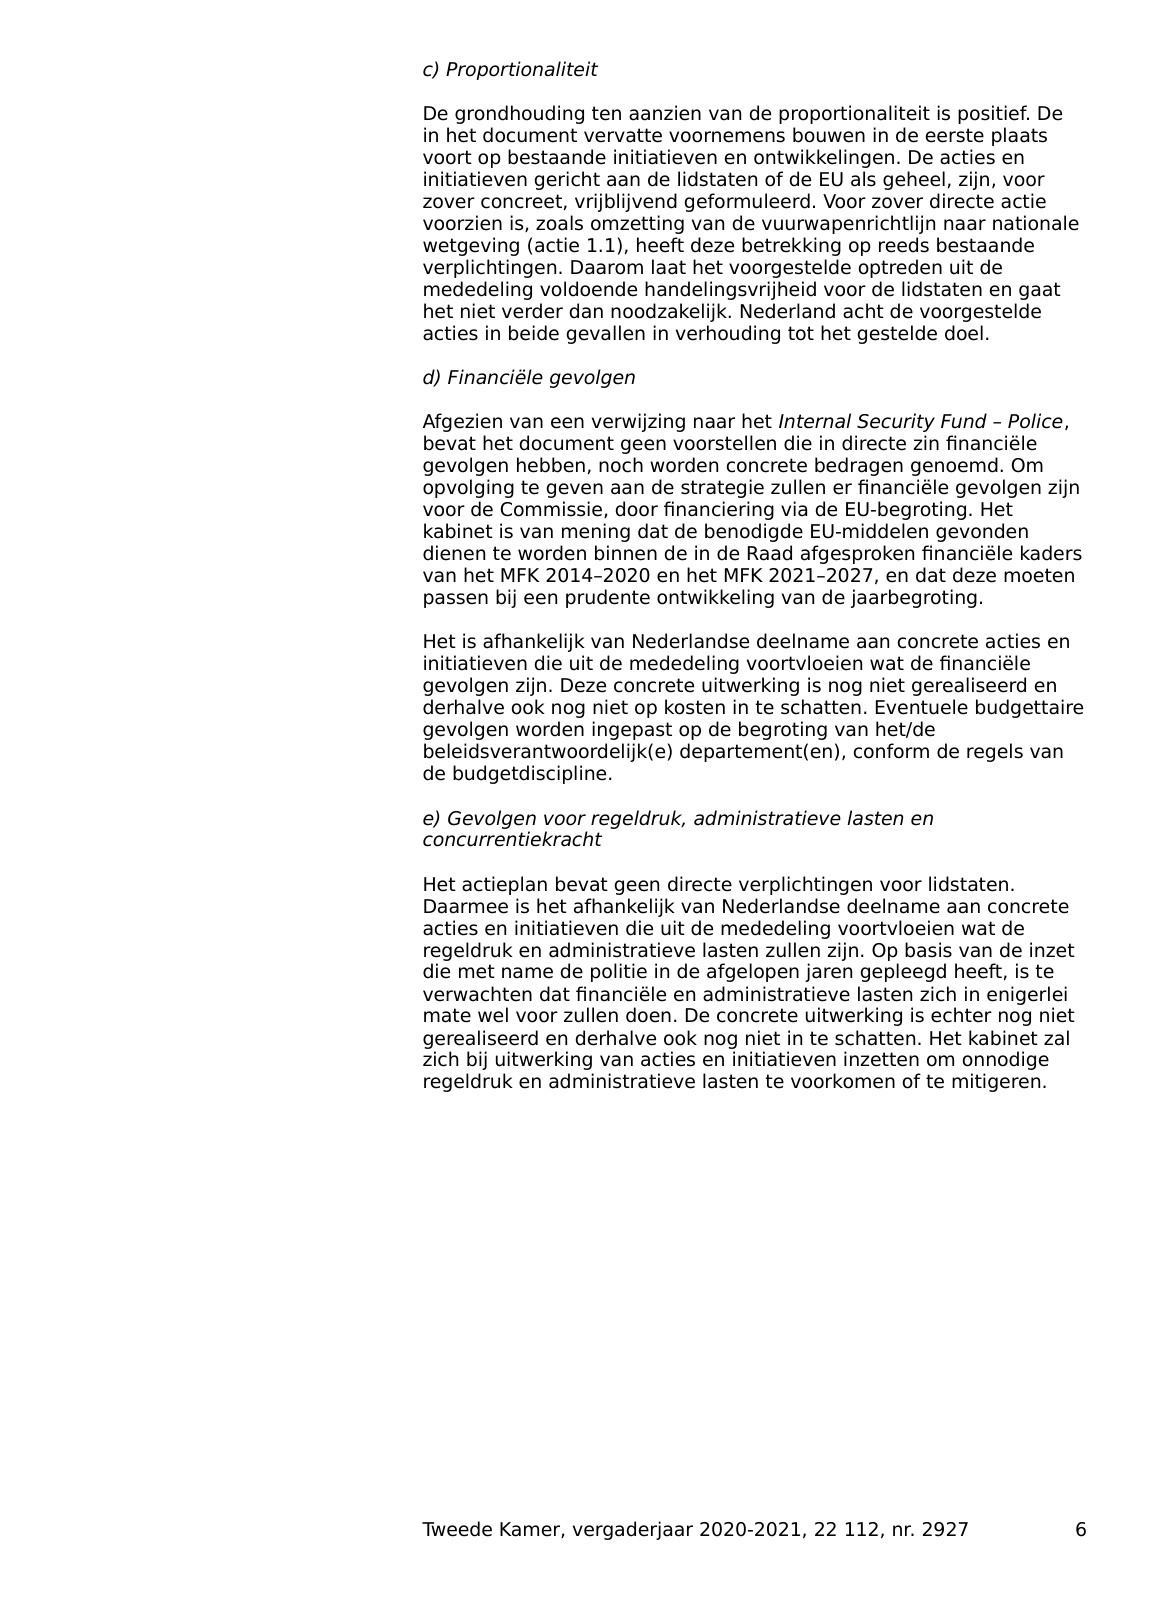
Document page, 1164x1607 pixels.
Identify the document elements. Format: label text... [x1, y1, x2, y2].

subtitle c) Proportionaliteit [422, 59, 1087, 81]
text Het actieplan bevat geen directe verplichtingen voor lidstaten. Daarmee is het afhankelijk van Nederlandse deelname aan concrete acties en initiatieven die uit de mededeling voortvloeien wat de regeldruk en administratieve lasten zullen zijn. Op basis van de inzet die met name de politie in de afgelopen jaren gepleegd heeft, is te verwachten dat financiële en administratieve lasten zich in enigerlei mate wel voor zullen doen. De concrete uitwerking is echter nog niet gerealiseerd en derhalve ook nog niet in te schatten. Het kabinet zal zich bij uitwerking van acties en initiatieven inzetten om onnodige regeldruk en administratieve lasten te voorkomen of te mitigeren. [422, 873, 1087, 1093]
text Afgezien van een verwijzing naar het Internal Security Fund – Police, bevat het document geen voorstellen die in directe zin financiële gevolgen hebben, noch worden concrete bedragen genoemd. Om opvolging te geven aan de strategie zullen er financiële gevolgen zijn voor de Commissie, door financiering via de EU-begroting. Het kabinet is van mening dat de benodigde EU-middelen gevonden dienen te worden binnen de in de Raad afgesproken financiële kaders van het MFK 2014–2020 en het MFK 2021–2027, en dat deze moeten passen bij een prudente ontwikkeling van de jaarbegroting. [422, 411, 1087, 609]
text De grondhouding ten aanzien van de proportionaliteit is positief. De in het document vervatte voornemens bouwen in de eerste plaats voort op bestaande initiatieven en ontwikkelingen. De acties en initiatieven gericht aan de lidstaten of de EU als geheel, zijn, voor zover concreet, vrijblijvend geformuleerd. Voor zover directe actie voorzien is, zoals omzetting van de vuurwapenrichtlijn naar nationale wetgeving (actie 1.1), heeft deze betrekking op reeds bestaande verplichtingen. Daarom laat het voorgestelde optreden uit de mededeling voldoende handelingsvrijheid voor de lidstaten en gaat het niet verder dan noodzakelijk. Nederland acht de voorgestelde acties in beide gevallen in verhouding tot het gestelde doel. [422, 103, 1087, 345]
subtitle e) Gevolgen voor regeldruk, administratieve lasten en concurrentiekracht [422, 807, 1087, 851]
text Het is afhankelijk van Nederlandse deelname aan concrete acties en initiatieven die uit de mededeling voortvloeien wat de financiële gevolgen zijn. Deze concrete uitwerking is nog niet gerealiseerd en derhalve ook nog niet op kosten in te schatten. Eventuele budgettaire gevolgen worden ingepast op de begroting van het/de beleidsverantwoordelijk(e) departement(en), conform de regels van de budgetdiscipline. [422, 631, 1087, 785]
subtitle d) Financiële gevolgen [422, 367, 1087, 389]
